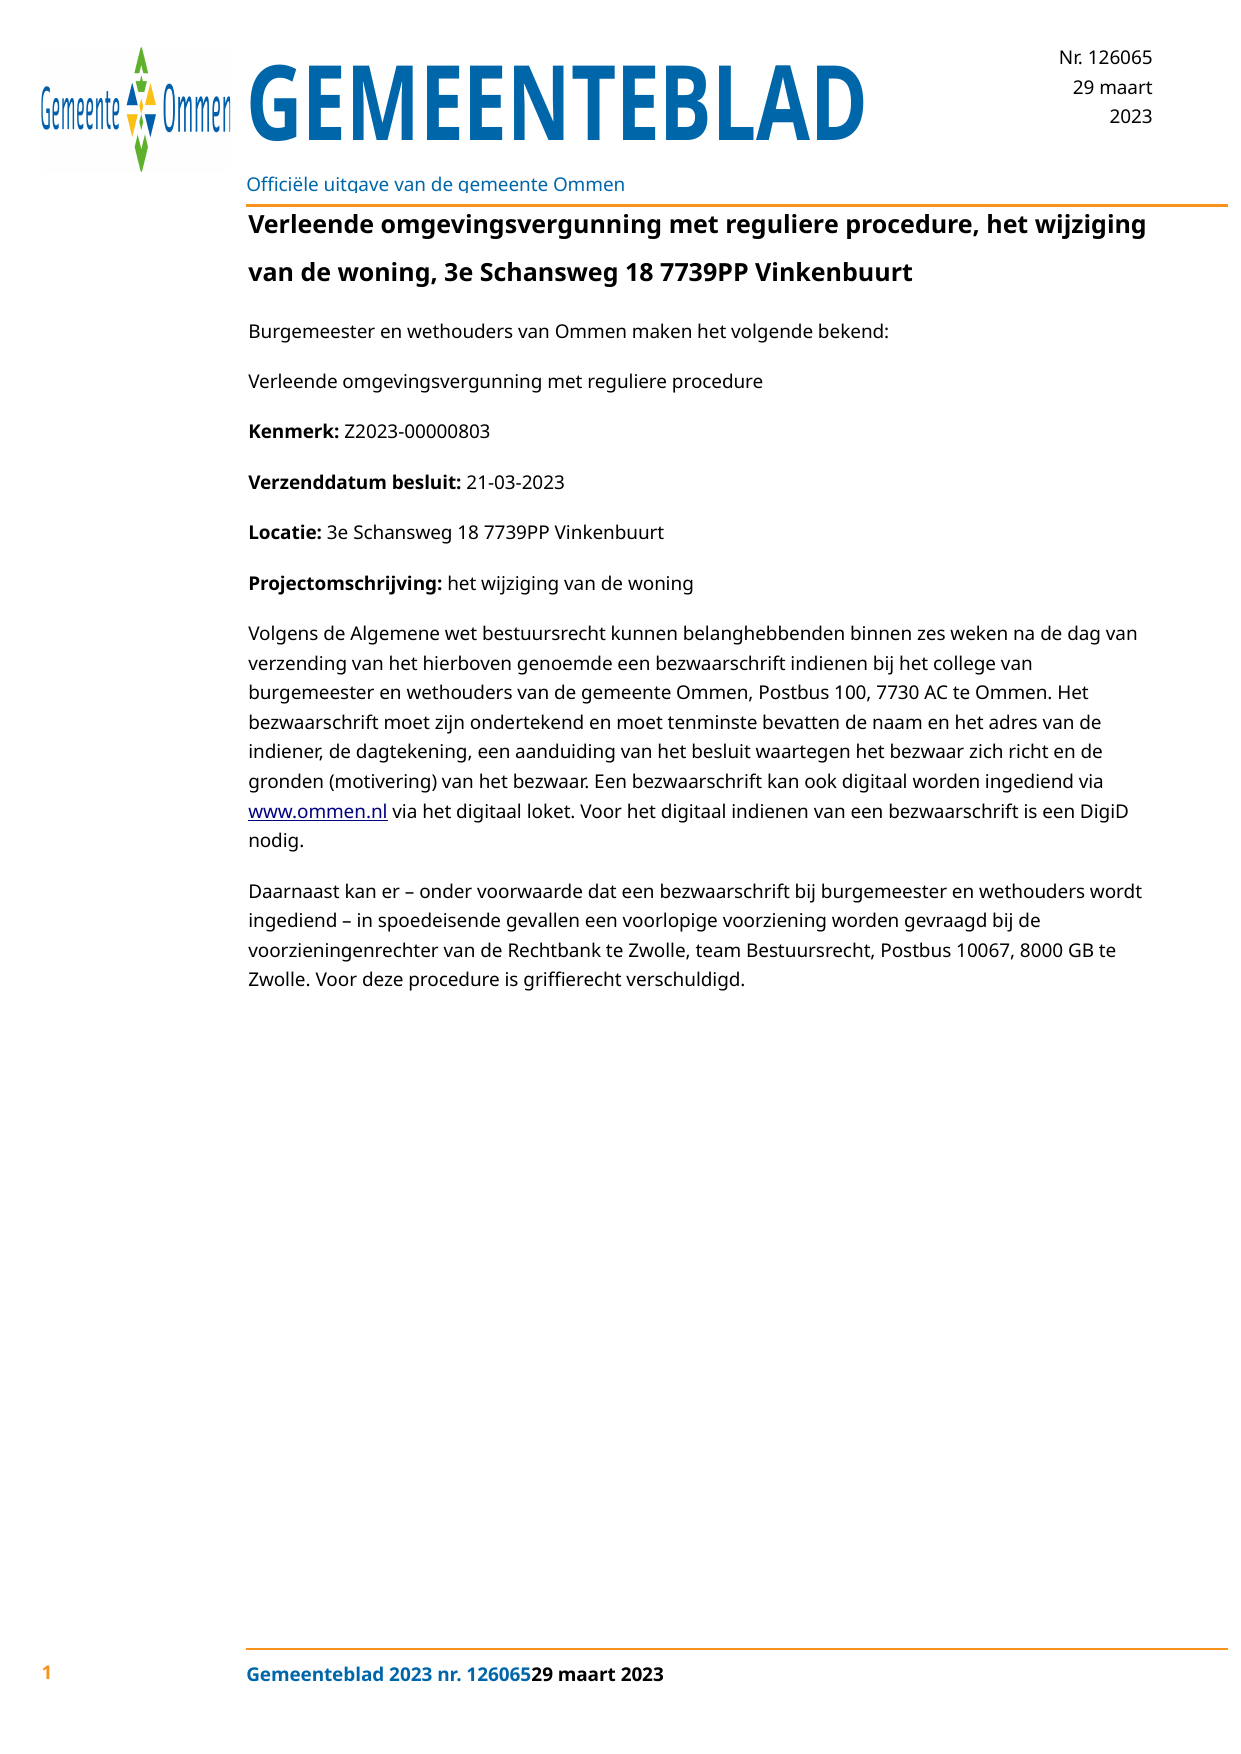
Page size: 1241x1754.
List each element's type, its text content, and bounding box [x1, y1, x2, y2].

text Burgemeester en wethouders van Ommen maken het volgende bekend: [248, 318, 1152, 344]
text Kenmerk: Z2023-00000803 [248, 419, 1152, 444]
text Projectomschrijving: het wijziging van de woning [248, 570, 1152, 596]
picture [41, 47, 231, 172]
text Verleende omgevingsvergunning met reguliere procedure, het wijziging van de woning, 3e Schansweg 18 7739PP Vinkenbuurt [248, 207, 1152, 288]
text Verleende omgevingsvergunning met reguliere procedure [248, 368, 1152, 394]
text Volgens de Algemene wet bestuursrecht kunnen belanghebbenden binnen zes weken na de dag van verzending van het hierboven genoemde een bezwaarschrift indienen bij het college van burgemeester en wethouders van de gemeente Ommen, Postbus 100, 7730 AC te Ommen. Het bezwaarschrift moet zijn ondertekend en moet tenminste bevatten de naam en het adres van de indiener, de dagtekening, een aanduiding van het besluit waartegen het bezwaar zich richt en de gronden (motivering) van het bezwaar. Een bezwaarschrift kan ook digitaal worden ingediend via www.ommen.nl via het digitaal loket. Voor het digitaal indienen van een bezwaarschrift is een DigiD nodig. [248, 620, 1152, 853]
text Locatie: 3e Schansweg 18 7739PP Vinkenbuurt [248, 519, 1152, 545]
text Verzenddatum besluit: 21-03-2023 [248, 469, 1152, 495]
text Daarnaast kan er – onder voorwaarde dat een bezwaarschrift bij burgemeester en wethouders wordt ingediend – in spoedeisende gevallen een voorlopige voorziening worden gevraagd bij de voorzieningenrechter van de Rechtbank te Zwolle, team Bestuursrecht, Postbus 10067, 8000 GB te Zwolle. Voor deze procedure is griffierecht verschuldigd. [248, 878, 1152, 992]
